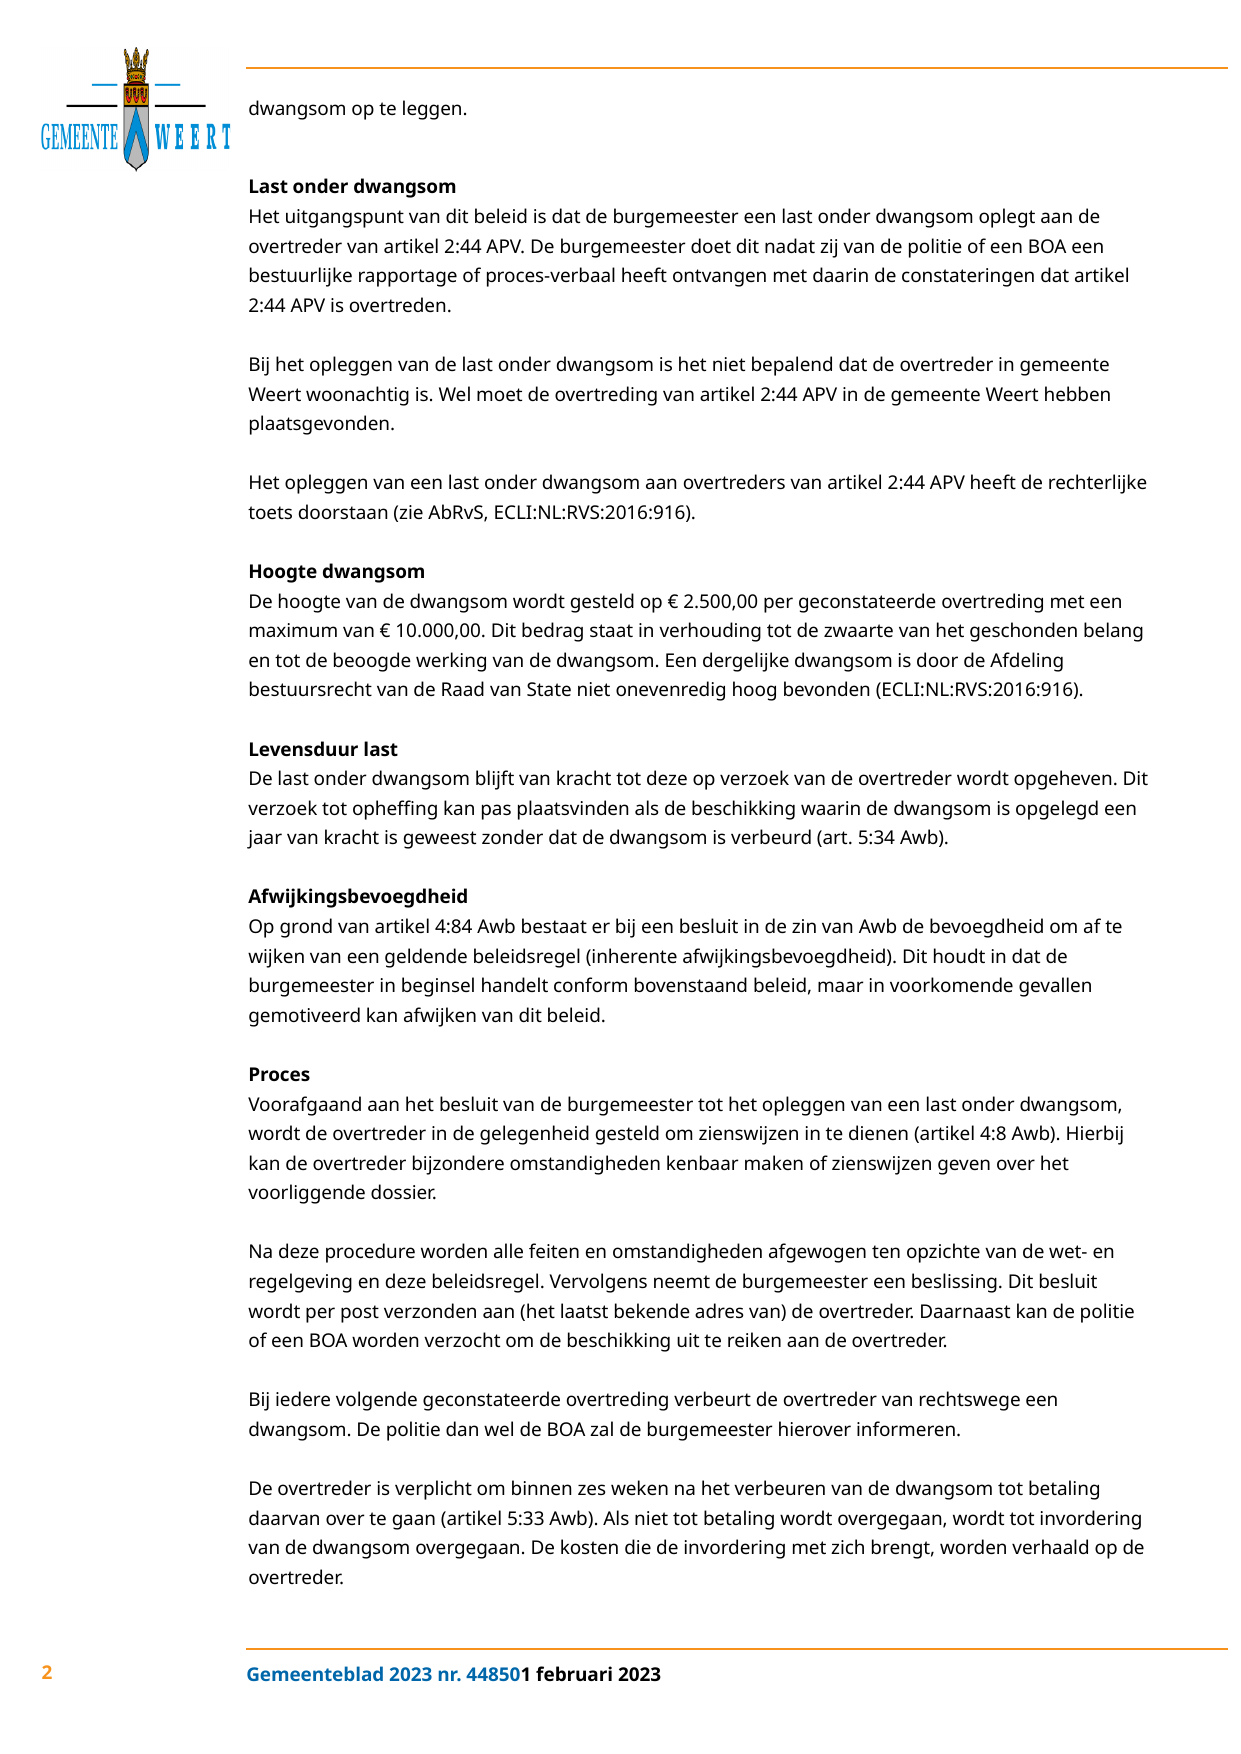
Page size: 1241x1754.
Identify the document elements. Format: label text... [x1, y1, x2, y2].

text Bij het opleggen van de last onder dwangsom is het niet bepalend dat de overtreder in gemeente Weert woonachtig is. Wel moet de overtreding van artikel 2:44 APV in de gemeente Weert hebben plaatsgevonden. [248, 351, 1152, 436]
text Op grond van artikel 4:84 Awb bestaat er bij een besluit in de zin van Awb de bevoegdheid om af te wijken van een geldende beleidsregel (inherente afwijkingsbevoegdheid). Dit houdt in dat de burgemeester in beginsel handelt conform bovenstaand beleid, maar in voorkomende gevallen gemotiveerd kan afwijken van dit beleid. [248, 913, 1152, 1028]
text De last onder dwangsom blijft van kracht tot deze op verzoek van de overtreder wordt opgeheven. Dit verzoek tot opheffing kan pas plaatsvinden als de beschikking waarin de dwangsom is opgelegd een jaar van kracht is geweest zonder dat de dwangsom is verbeurd (art. 5:34 Awb). [248, 765, 1152, 850]
text De hoogte van de dwangsom wordt gesteld op € 2.500,00 per geconstateerde overtreding met een maximum van € 10.000,00. Dit bedrag staat in verhouding tot de zwaarte van het geschonden belang en tot de beoogde werking van de dwangsom. Een dergelijke dwangsom is door de Afdeling bestuursrecht van de Raad van State niet onevenredig hoog bevonden (ECLI:NL:RVS:2016:916). [248, 588, 1152, 702]
text Last onder dwangsom [248, 174, 1152, 199]
text Bij iedere volgende geconstateerde overtreding verbeurt de overtreder van rechtswege een dwangsom. De politie dan wel de BOA zal de burgemeester hierover informeren. [248, 1387, 1152, 1442]
text Na deze procedure worden alle feiten en omstandigheden afgewogen ten opzichte van de wet- en regelgeving en deze beleidsregel. Vervolgens neemt de burgemeester een beslissing. Dit besluit wordt per post verzonden aan (het laatst bekende adres van) de overtreder. Daarnaast kan de politie of een BOA worden verzocht om de beschikking uit te reiken aan de overtreder. [248, 1239, 1152, 1353]
text Levensduur last [248, 736, 1152, 761]
text Het opleggen van een last onder dwangsom aan overtreders van artikel 2:44 APV heeft de rechterlijke toets doorstaan (zie AbRvS, ECLI:NL:RVS:2016:916). [248, 469, 1152, 525]
picture [41, 47, 231, 172]
text Proces [248, 1061, 1152, 1087]
text dwangsom op te leggen. [248, 95, 1152, 121]
text De overtreder is verplicht om binnen zes weken na het verbeuren van de dwangsom tot betaling daarvan over te gaan (artikel 5:33 Awb). Als niet tot betaling wordt overgegaan, wordt tot invordering van de dwangsom overgegaan. De kosten die de invordering met zich brengt, worden verhaald op de overtreder. [248, 1475, 1152, 1590]
text Hoogte dwangsom [248, 558, 1152, 584]
text Afwijkingsbevoegdheid [248, 884, 1152, 909]
text Het uitgangspunt van dit beleid is dat de burgemeester een last onder dwangsom oplegt aan de overtreder van artikel 2:44 APV. De burgemeester doet dit nadat zij van de politie of een BOA een bestuurlijke rapportage of proces-verbaal heeft ontvangen met daarin de constateringen dat artikel 2:44 APV is overtreden. [248, 203, 1152, 318]
text Voorafgaand aan het besluit van de burgemeester tot het opleggen van een last onder dwangsom, wordt de overtreder in de gelegenheid gesteld om zienswijzen in te dienen (artikel 4:8 Awb). Hierbij kan de overtreder bijzondere omstandigheden kenbaar maken of zienswijzen geven over het voorliggende dossier. [248, 1091, 1152, 1205]
